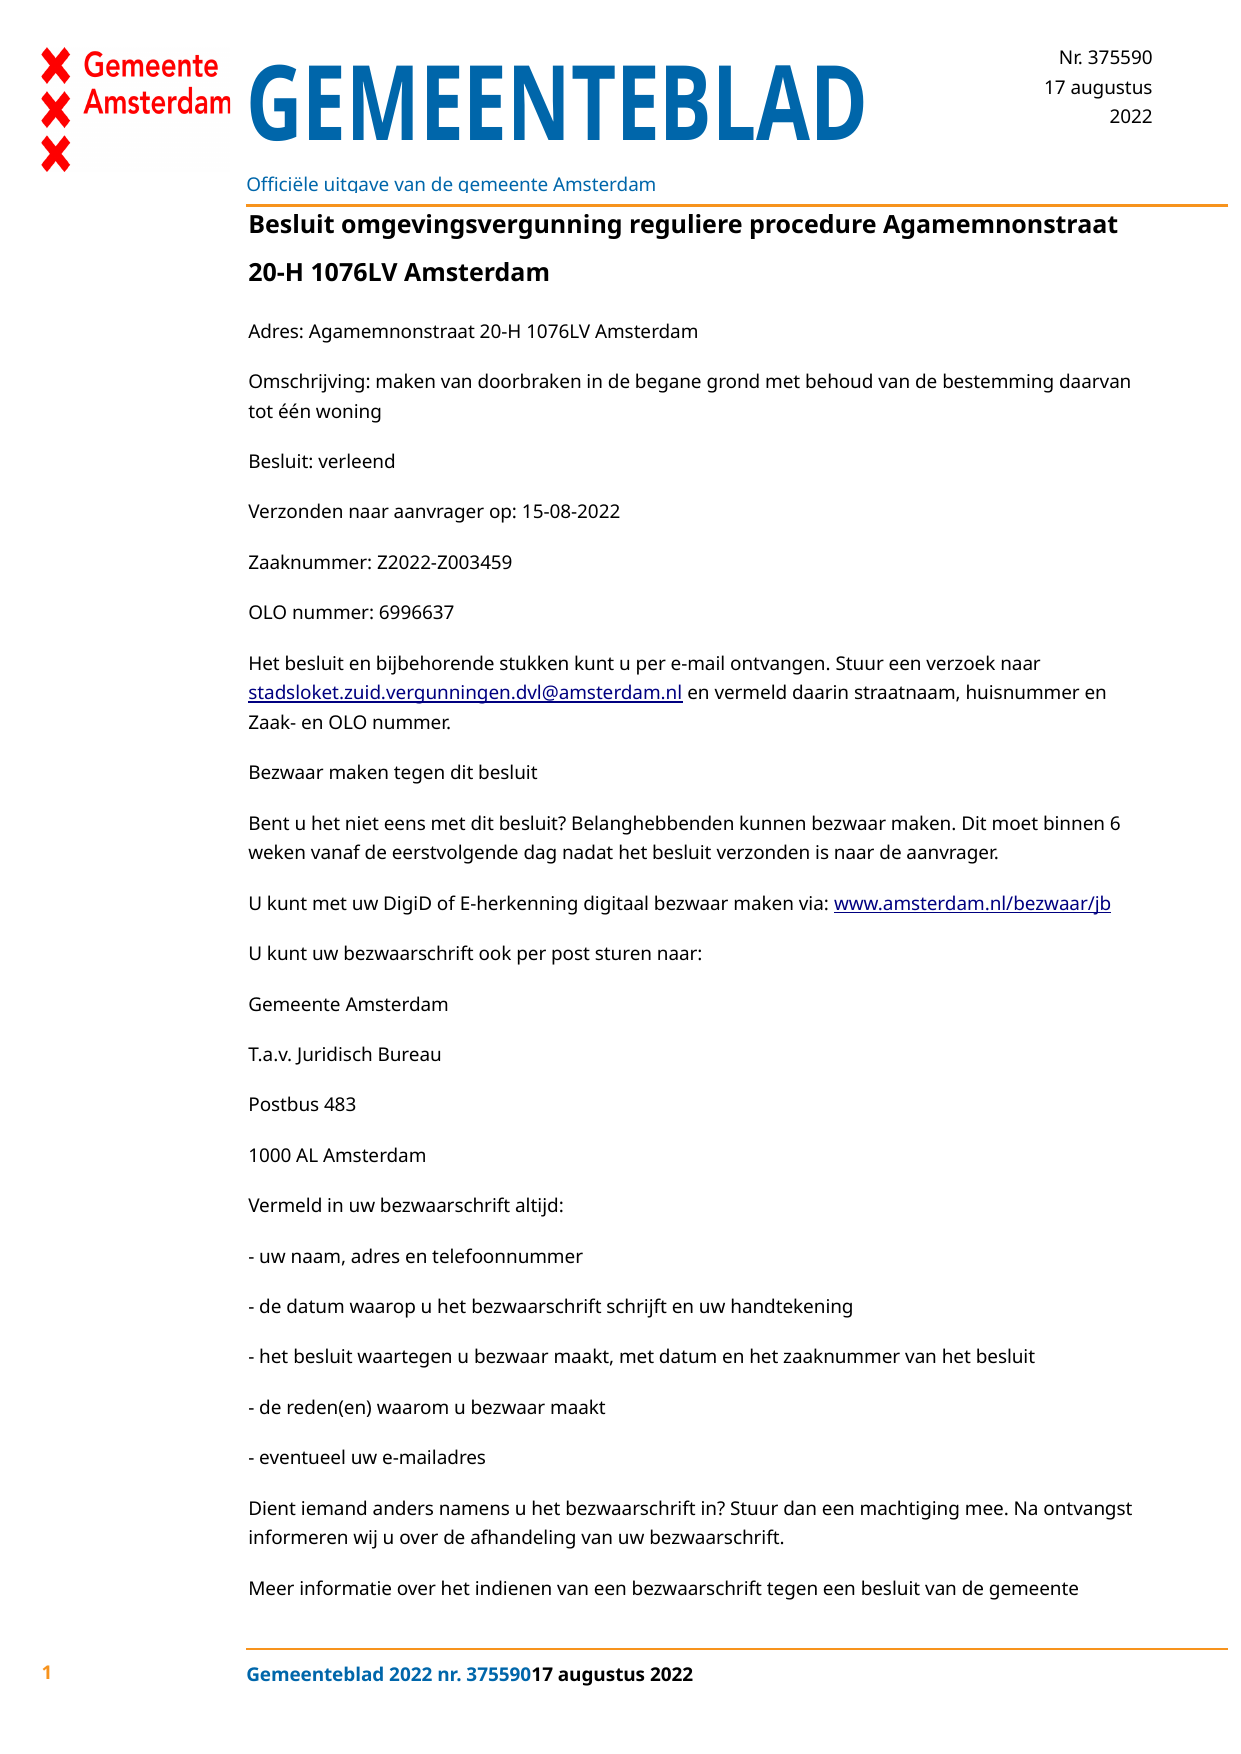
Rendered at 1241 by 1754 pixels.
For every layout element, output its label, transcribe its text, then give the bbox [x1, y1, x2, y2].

text OLO nummer: 6996637 [248, 599, 1152, 625]
text Zaaknummer: Z2022-Z003459 [248, 549, 1152, 575]
text - de reden(en) waarom u bezwaar maakt [248, 1394, 1152, 1420]
text Postbus 483 [248, 1092, 1152, 1117]
text Meer informatie over het indienen van een bezwaarschrift tegen een besluit van de gemeente [248, 1575, 1152, 1601]
text 1000 AL Amsterdam [248, 1142, 1152, 1168]
text - eventueel uw e-mailadres [248, 1444, 1152, 1470]
text U kunt met uw DigiD of E-herkenning digitaal bezwaar maken via: www.amsterdam.nl/bezwaar/jb [248, 890, 1152, 916]
picture [41, 47, 231, 172]
text - uw naam, adres en telefoonnummer [248, 1243, 1152, 1269]
text - de datum waarop u het bezwaarschrift schrijft en uw handtekening [248, 1293, 1152, 1319]
text Besluit: verleend [248, 448, 1152, 474]
text T.a.v. Juridisch Bureau [248, 1041, 1152, 1067]
text - het besluit waartegen u bezwaar maakt, met datum en het zaaknummer van het besluit [248, 1344, 1152, 1369]
text Gemeente Amsterdam [248, 991, 1152, 1017]
text Het besluit en bijbehorende stukken kunt u per e-mail ontvangen. Stuur een verzoek naar stadsloket.zuid.vergunningen.dvl@amsterdam.nl en vermeld daarin straatnaam, huisnummer en Zaak- en OLO nummer. [248, 650, 1152, 735]
text Bezwaar maken tegen dit besluit [248, 759, 1152, 785]
text Besluit omgevingsvergunning reguliere procedure Agamemnonstraat 20-H 1076LV Amsterdam [248, 207, 1152, 288]
text Dient iemand anders namens u het bezwaarschrift in? Stuur dan een machtiging mee. Na ontvangst informeren wij u over de afhandeling van uw bezwaarschrift. [248, 1495, 1152, 1550]
text U kunt uw bezwaarschrift ook per post sturen naar: [248, 940, 1152, 966]
text Vermeld in uw bezwaarschrift altijd: [248, 1192, 1152, 1218]
text Verzonden naar aanvrager op: 15-08-2022 [248, 499, 1152, 524]
text Omschrijving: maken van doorbraken in de begane grond met behoud van de bestemming daarvan tot één woning [248, 368, 1152, 424]
text Adres: Agamemnonstraat 20-H 1076LV Amsterdam [248, 318, 1152, 344]
text Bent u het niet eens met dit besluit? Belanghebbenden kunnen bezwaar maken. Dit moet binnen 6 weken vanaf de eerstvolgende dag nadat het besluit verzonden is naar de aanvrager. [248, 810, 1152, 865]
